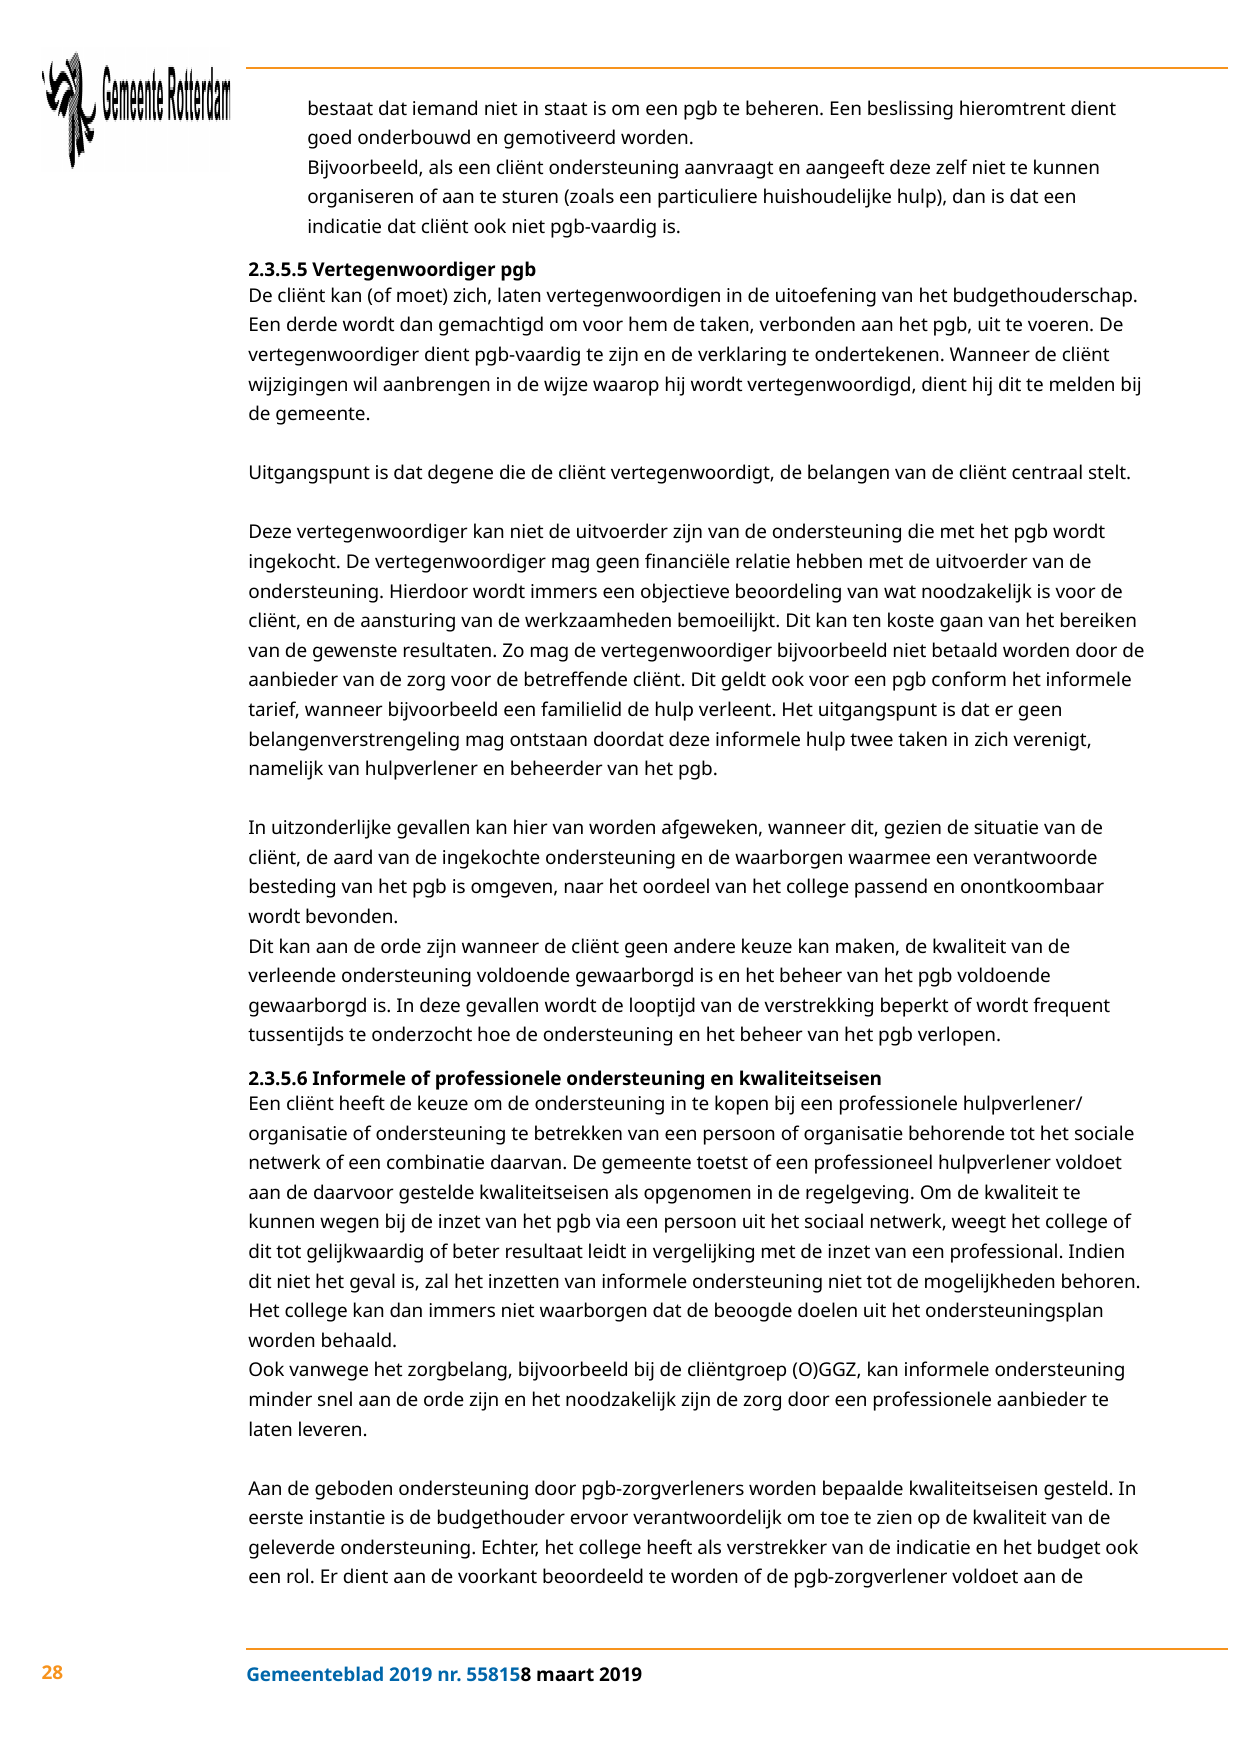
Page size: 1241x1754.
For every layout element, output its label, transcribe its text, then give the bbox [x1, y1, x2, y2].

text Aan de geboden ondersteuning door pgb-zorgverleners worden bepaalde kwaliteitseisen gesteld. In eerste instantie is de budgethouder ervoor verantwoordelijk om toe te zien op de kwaliteit van de geleverde ondersteuning. Echter, het college heeft als verstrekker van de indicatie en het budget ook een rol. Er dient aan de voorkant beoordeeld te worden of de pgb-zorgverlener voldoet aan de [248, 1475, 1152, 1589]
text Ook vanwege het zorgbelang, bijvoorbeeld bij de cliëntgroep (O)GGZ, kan informele ondersteuning minder snel aan de orde zijn en het noodzakelijk zijn de zorg door een professionele aanbieder te laten leveren. [248, 1357, 1152, 1442]
text Dit kan aan de orde zijn wanneer de cliënt geen andere keuze kan maken, de kwaliteit van de verleende ondersteuning voldoende gewaarborgd is en het beheer van het pgb voldoende gewaarborgd is. In deze gevallen wordt de looptijd van de verstrekking beperkt of wordt frequent tussentijds te onderzocht hoe de ondersteuning en het beheer van het pgb verlopen. [248, 933, 1152, 1047]
text Deze vertegenwoordiger kan niet de uitvoerder zijn van de ondersteuning die met het pgb wordt ingekocht. De vertegenwoordiger mag geen financiële relatie hebben met de uitvoerder van de ondersteuning. Hierdoor wordt immers een objectieve beoordeling van wat noodzakelijk is voor de cliënt, en de aansturing van de werkzaamheden bemoeilijkt. Dit kan ten koste gaan van het bereiken van de gewenste resultaten. Zo mag de vertegenwoordiger bijvoorbeeld niet betaald worden door de aanbieder van de zorg voor de betreffende cliënt. Dit geldt ook voor een pgb conform het informele tarief, wanneer bijvoorbeeld een familielid de hulp verleent. Het uitgangspunt is dat er geen belangenverstrengeling mag ontstaan doordat deze informele hulp twee taken in zich verenigt, namelijk van hulpverlener en beheerder van het pgb. [248, 519, 1152, 781]
text 2.3.5.6 Informele of professionele ondersteuning en kwaliteitseisen [248, 1065, 1152, 1090]
list bestaat dat iemand niet in staat is om een pgb te beheren. Een beslissing hieromtrent dient goed onderbouwd en gemotiveerd worden. [248, 95, 1152, 150]
text Een cliënt heeft de keuze om de ondersteuning in te kopen bij een professionele hulpverlener/ organisatie of ondersteuning te betrekken van een persoon of organisatie behorende tot het sociale netwerk of een combinatie daarvan. De gemeente toetst of een professioneel hulpverlener voldoet aan de daarvoor gestelde kwaliteitseisen als opgenomen in de regelgeving. Om de kwaliteit te kunnen wegen bij de inzet van het pgb via een persoon uit het sociaal netwerk, weegt het college of dit tot gelijkwaardig of beter resultaat leidt in vergelijking met de inzet van een professional. Indien dit niet het geval is, zal het inzetten van informele ondersteuning niet tot de mogelijkheden behoren. Het college kan dan immers niet waarborgen dat de beoogde doelen uit het ondersteuningsplan worden behaald. [248, 1090, 1152, 1353]
text 2.3.5.5 Vertegenwoordiger pgb [248, 256, 1152, 282]
picture [41, 47, 231, 172]
text Uitgangspunt is dat degene die de cliënt vertegenwoordigt, de belangen van de cliënt centraal stelt. [248, 459, 1152, 485]
text De cliënt kan (of moet) zich, laten vertegenwoordigen in de uitoefening van het budgethouderschap. Een derde wordt dan gemachtigd om voor hem de taken, verbonden aan het pgb, uit te voeren. De vertegenwoordiger dient pgb-vaardig te zijn en de verklaring te ondertekenen. Wanneer de cliënt wijzigingen wil aanbrengen in de wijze waarop hij wordt vertegenwoordigd, dient hij dit te melden bij de gemeente. [248, 282, 1152, 426]
list Bijvoorbeeld, als een cliënt ondersteuning aanvraagt en aangeeft deze zelf niet te kunnen organiseren of aan te sturen (zoals een particuliere huishoudelijke hulp), dan is dat een indicatie dat cliënt ook niet pgb-vaardig is. [248, 154, 1152, 239]
text In uitzonderlijke gevallen kan hier van worden afgeweken, wanneer dit, gezien de situatie van de cliënt, de aard van de ingekochte ondersteuning en de waarborgen waarmee een verantwoorde besteding van het pgb is omgeven, naar het oordeel van het college passend en onontkoombaar wordt bevonden. [248, 814, 1152, 929]
